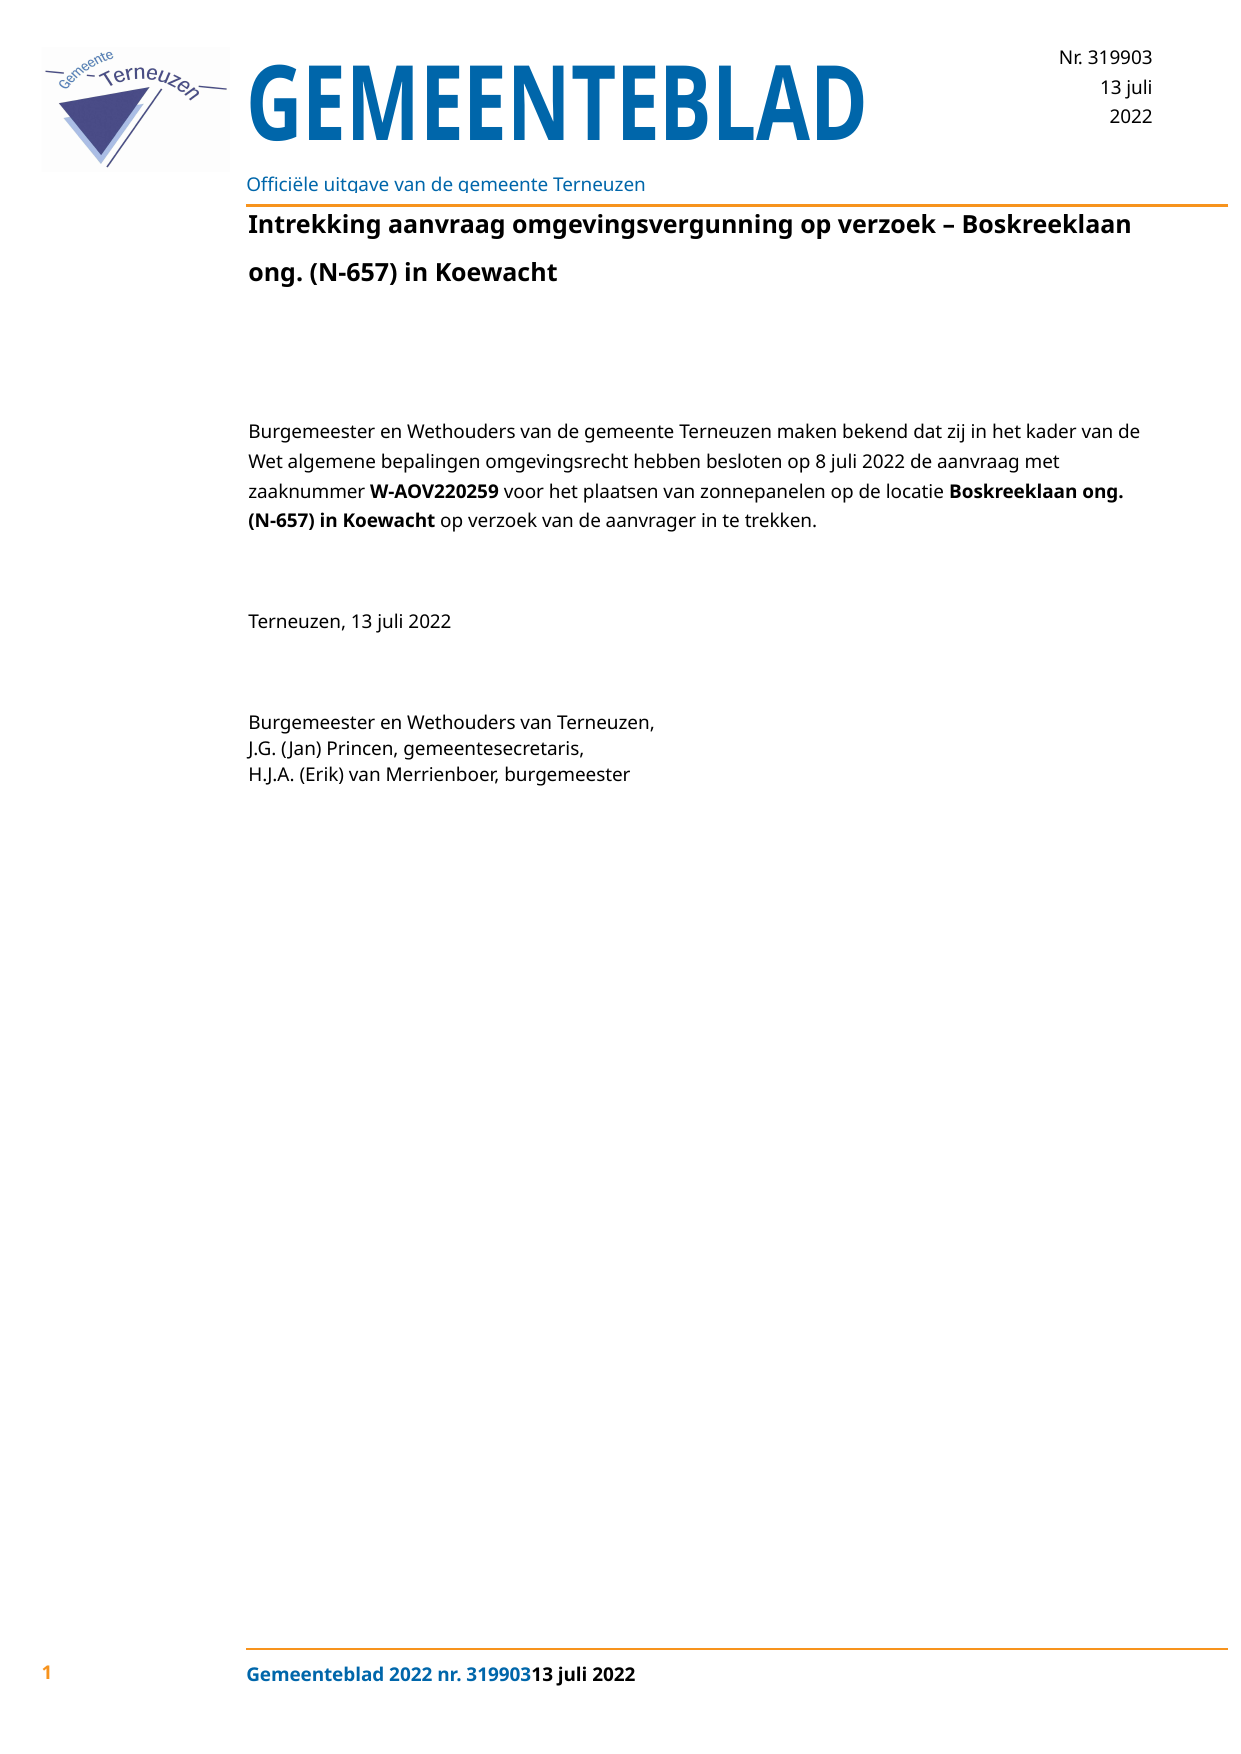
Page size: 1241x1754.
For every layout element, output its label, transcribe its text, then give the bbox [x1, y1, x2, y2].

picture [41, 47, 231, 172]
text Burgemeester en Wethouders van de gemeente Terneuzen maken bekend dat zij in het kader van de Wet algemene bepalingen omgevingsrecht hebben besloten op 8 juli 2022 de aanvraag met zaaknummer W-AOV220259 voor het plaatsen van zonnepanelen op de locatie Boskreeklaan ong. (N-657) in Koewacht op verzoek van de aanvrager in te trekken. [248, 419, 1152, 533]
table_cell J.G. (Jan) Princen, gemeentesecretaris, [248, 735, 700, 761]
table_cell [248, 786, 700, 812]
table_header Burgemeester en Wethouders van Terneuzen, [248, 709, 1152, 735]
table_cell [700, 786, 1152, 812]
table_cell [700, 735, 1152, 761]
text Terneuzen, 13 juli 2022 [248, 608, 1152, 634]
table_cell H.J.A. (Erik) van Merrienboer, burgemeester [248, 761, 1152, 786]
text Intrekking aanvraag omgevingsvergunning op verzoek – Boskreeklaan ong. (N-657) in Koewacht [248, 207, 1152, 288]
